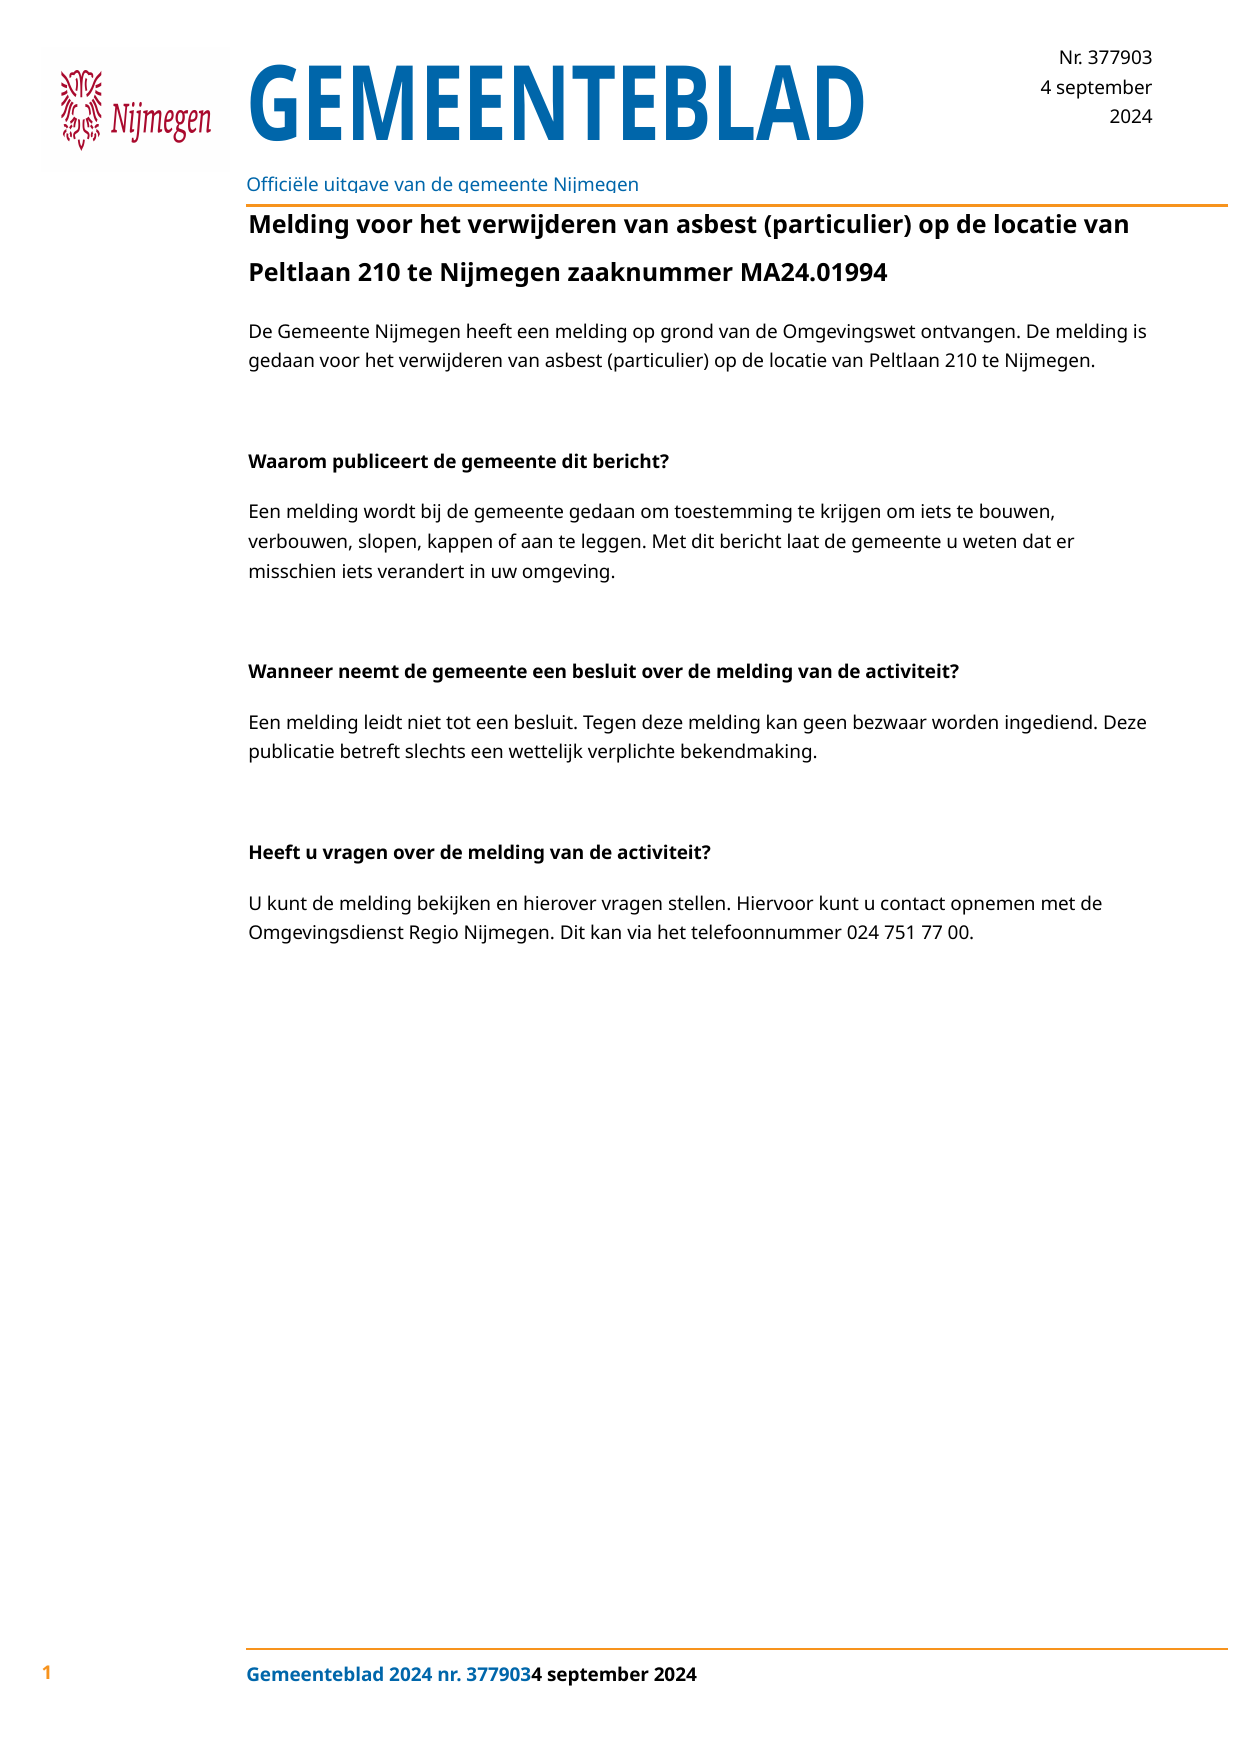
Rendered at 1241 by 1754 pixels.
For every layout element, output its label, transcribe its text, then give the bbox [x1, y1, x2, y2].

text Melding voor het verwijderen van asbest (particulier) op de locatie van Peltlaan 210 te Nijmegen zaaknummer MA24.01994 [248, 207, 1152, 288]
text U kunt de melding bekijken en hierover vragen stellen. Hiervoor kunt u contact opnemen met de Omgevingsdienst Regio Nijmegen. Dit kan via het telefoonnummer 024 751 77 00. [248, 890, 1152, 945]
picture [41, 47, 231, 172]
text Heeft u vragen over de melding van de activiteit? [248, 839, 1152, 865]
text Een melding leidt niet tot een besluit. Tegen deze melding kan geen bezwaar worden ingediend. Deze publicatie betreft slechts een wettelijk verplichte bekendmaking. [248, 709, 1152, 764]
text Wanneer neemt de gemeente een besluit over de melding van de activiteit? [248, 659, 1152, 684]
text De Gemeente Nijmegen heeft een melding op grond van de Omgevingswet ontvangen. De melding is gedaan voor het verwijderen van asbest (particulier) op de locatie van Peltlaan 210 te Nijmegen. [248, 318, 1152, 373]
text Een melding wordt bij de gemeente gedaan om toestemming te krijgen om iets te bouwen, verbouwen, slopen, kappen of aan te leggen. Met dit bericht laat de gemeente u weten dat er misschien iets verandert in uw omgeving. [248, 499, 1152, 584]
text Waarom publiceert de gemeente dit bericht? [248, 448, 1152, 474]
